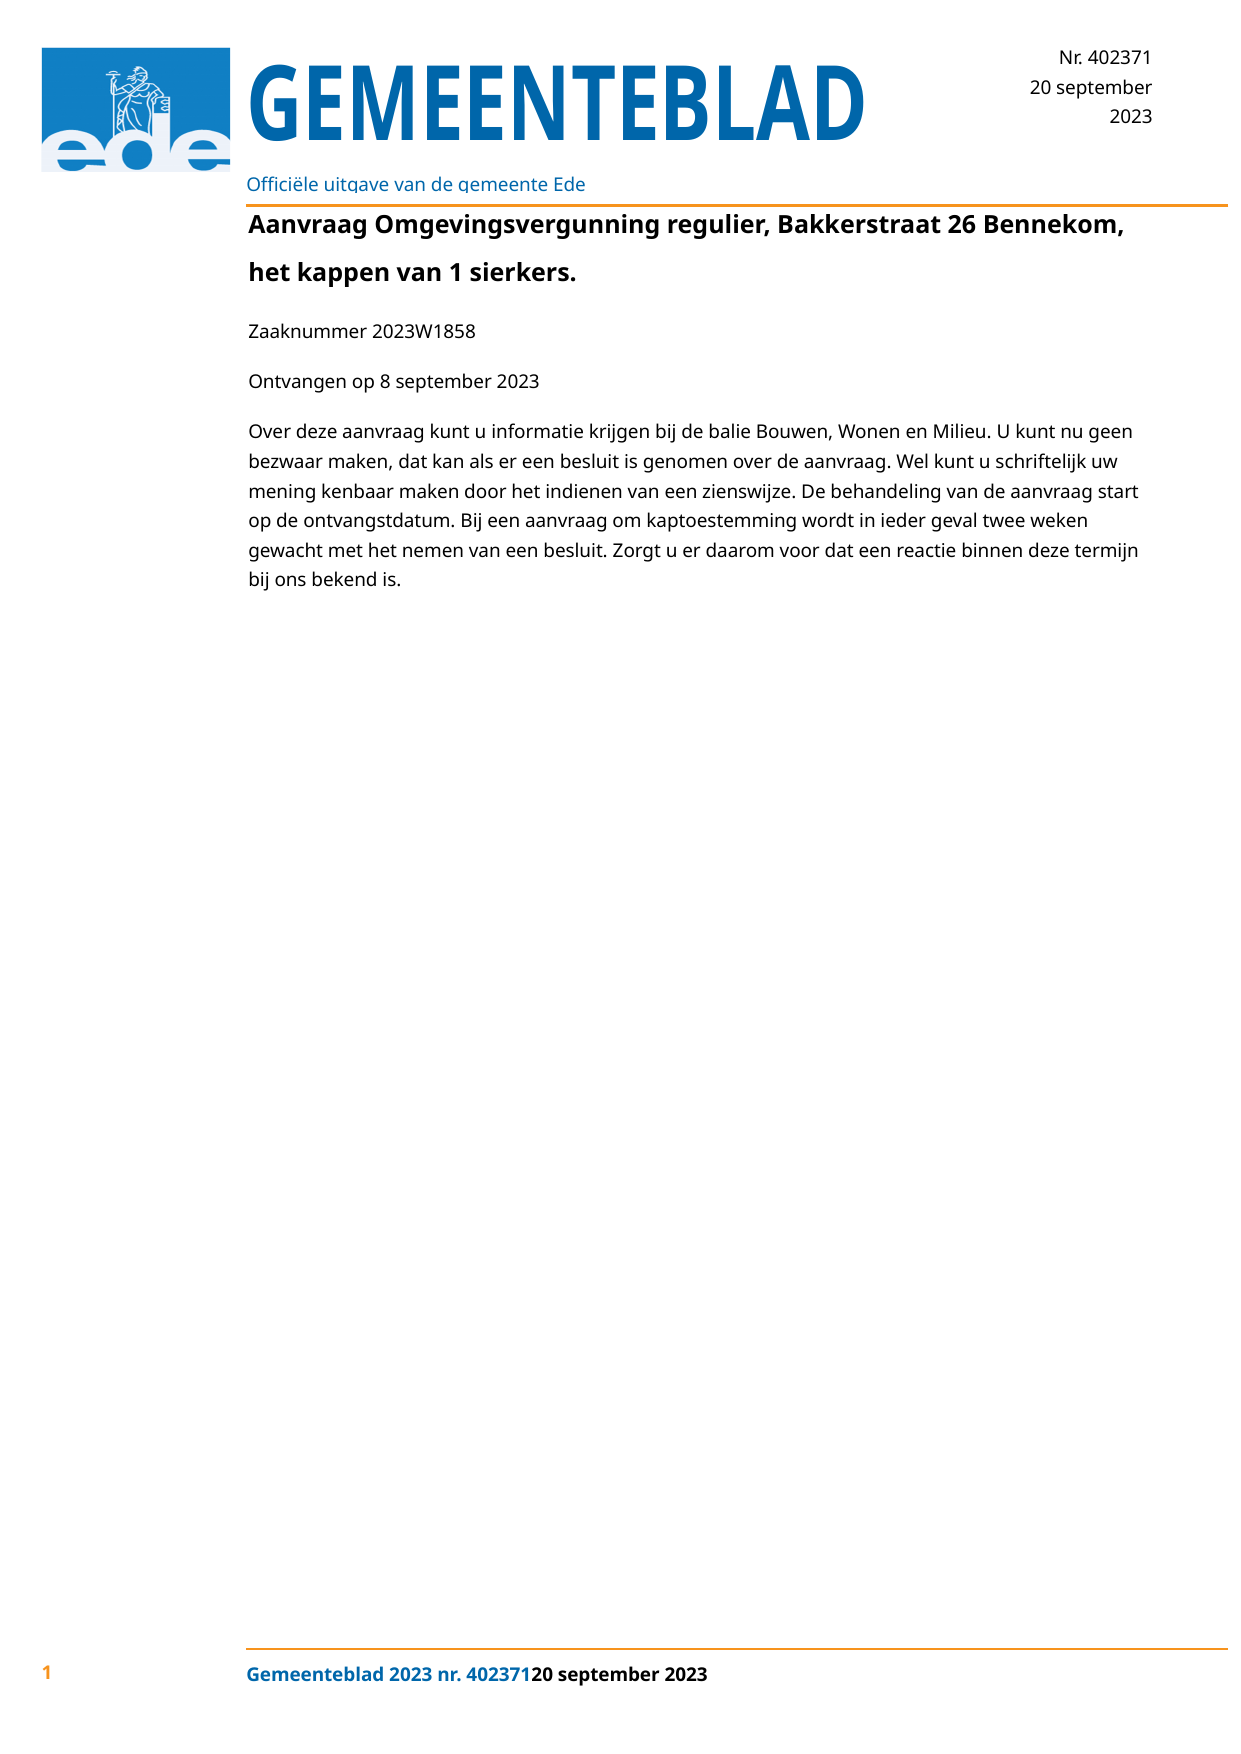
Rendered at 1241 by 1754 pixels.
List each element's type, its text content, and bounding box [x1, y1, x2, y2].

text Aanvraag Omgevingsvergunning regulier, Bakkerstraat 26 Bennekom, het kappen van 1 sierkers. [248, 207, 1152, 288]
text Zaaknummer 2023W1858 [248, 318, 1152, 344]
text Ontvangen op 8 september 2023 [248, 368, 1152, 394]
text Over deze aanvraag kunt u informatie krijgen bij de balie Bouwen, Wonen en Milieu. U kunt nu geen bezwaar maken, dat kan als er een besluit is genomen over de aanvraag. Wel kunt u schriftelijk uw mening kenbaar maken door het indienen van een zienswijze. De behandeling van de aanvraag start op de ontvangstdatum. Bij een aanvraag om kaptoestemming wordt in ieder geval twee weken gewacht met het nemen van een besluit. Zorgt u er daarom voor dat een reactie binnen deze termijn bij ons bekend is. [248, 419, 1152, 592]
picture [41, 47, 231, 172]
